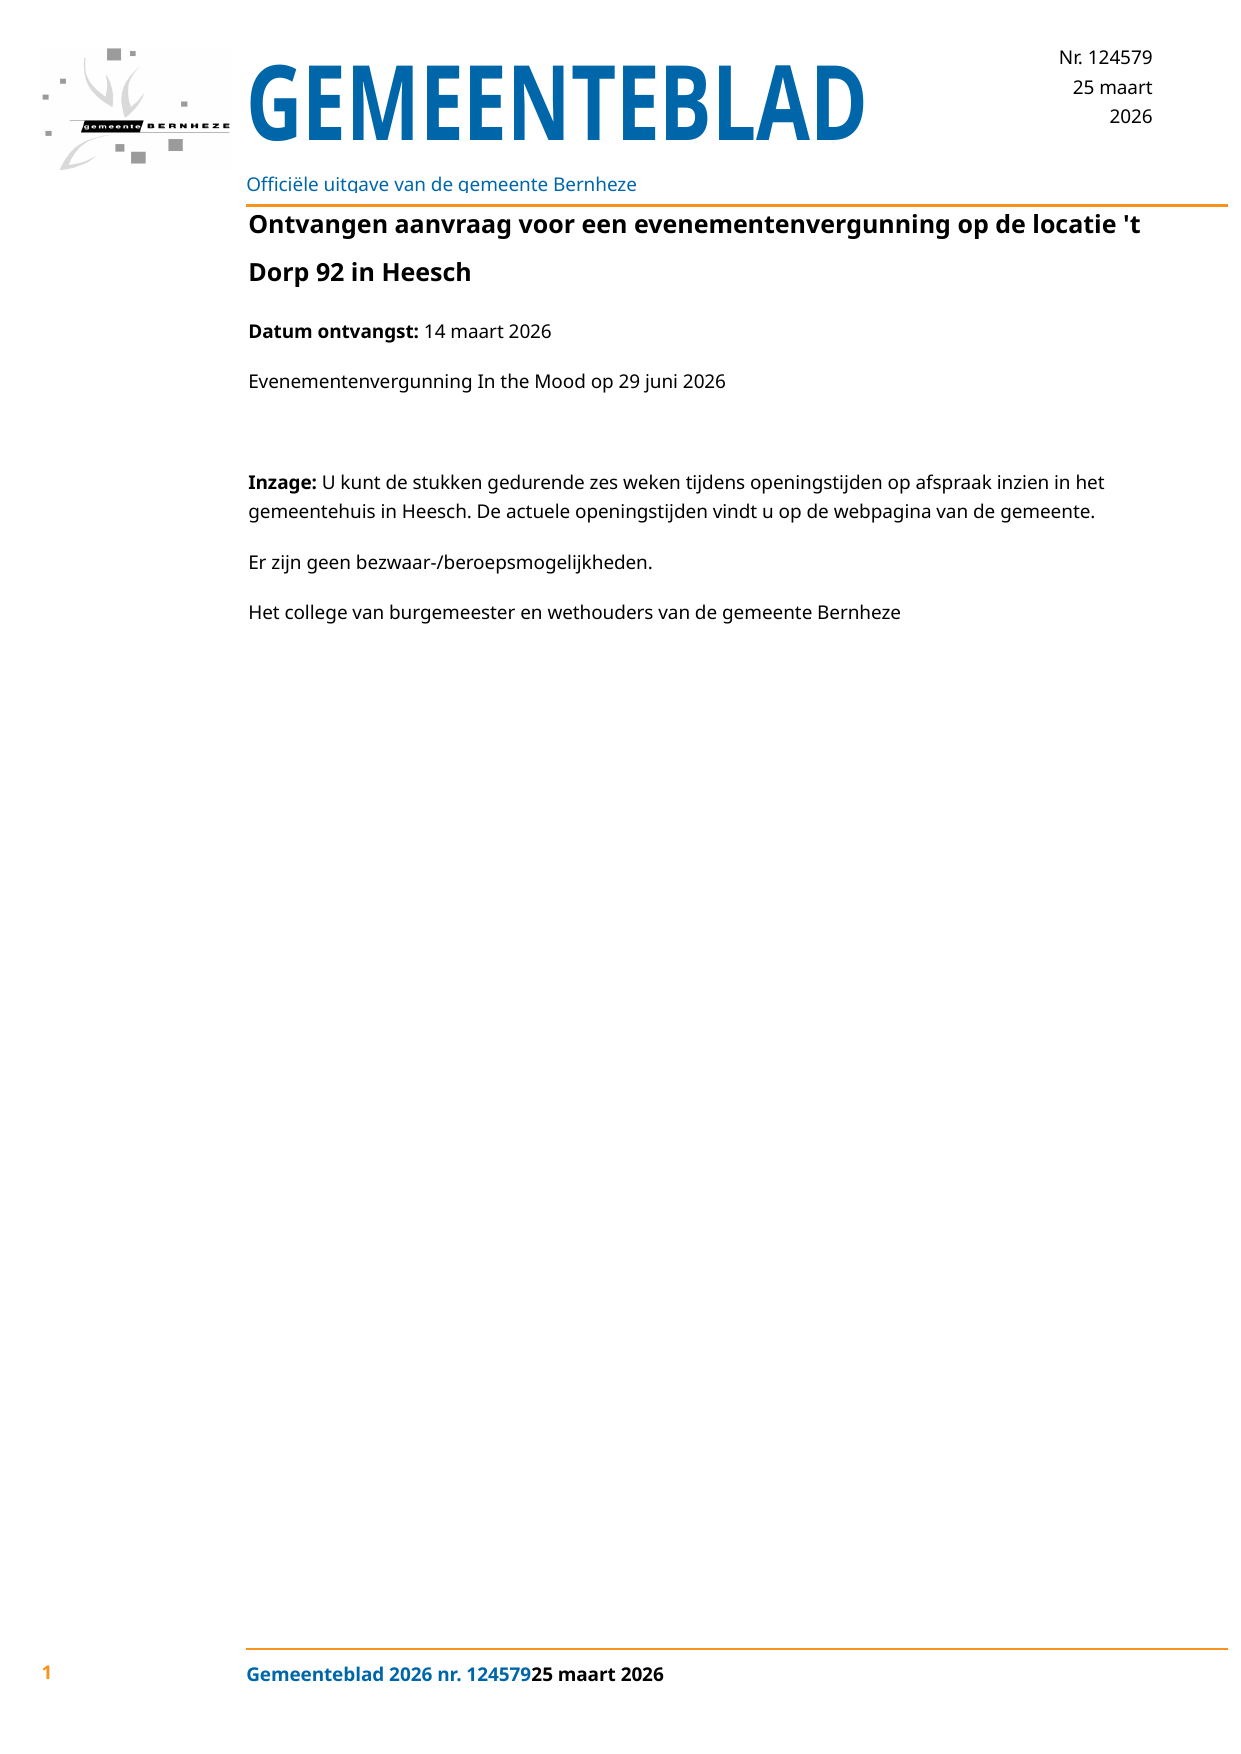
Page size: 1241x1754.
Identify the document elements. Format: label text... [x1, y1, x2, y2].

text Datum ontvangst: 14 maart 2026 [248, 318, 1152, 344]
text Inzage: U kunt de stukken gedurende zes weken tijdens openingstijden op afspraak inzien in het gemeentehuis in Heesch. De actuele openingstijden vindt u op de webpagina van de gemeente. [248, 469, 1152, 524]
text Er zijn geen bezwaar-/beroepsmogelijkheden. [248, 549, 1152, 575]
picture [41, 47, 231, 172]
text Evenementenvergunning In the Mood op 29 juni 2026 [248, 368, 1152, 394]
text Het college van burgemeester en wethouders van de gemeente Bernheze [248, 599, 1152, 625]
text Ontvangen aanvraag voor een evenementenvergunning op de locatie 't Dorp 92 in Heesch [248, 207, 1152, 288]
